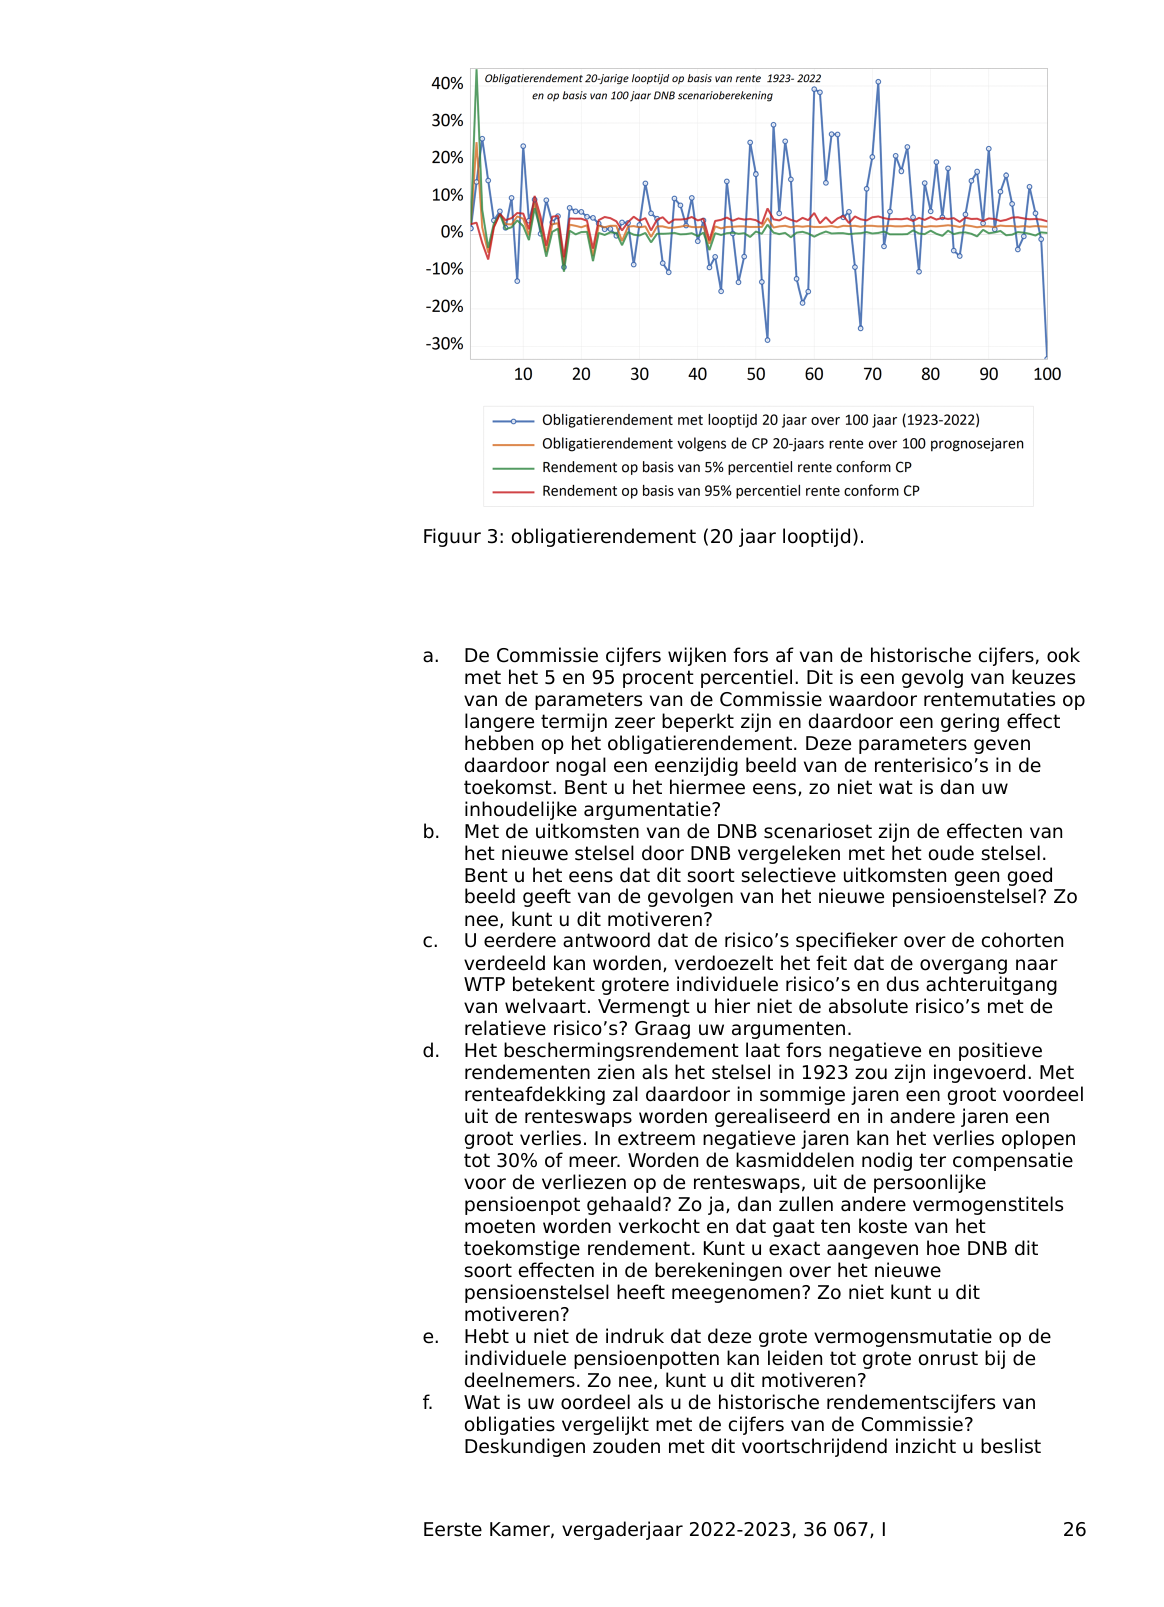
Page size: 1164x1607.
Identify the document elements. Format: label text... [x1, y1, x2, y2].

text a. De Commissie cijfers wijken fors af van de historische cijfers, ook met het 5 en 95 procent percentiel. Dit is een gevolg van keuzes van de parameters van de Commissie waardoor rentemutaties op langere termijn zeer beperkt zijn en daardoor een gering effect hebben op het obligatierendement. Deze parameters geven daardoor nogal een eenzijdig beeld van de renterisico’s in de toekomst. Bent u het hiermee eens, zo niet wat is dan uw inhoudelijke argumentatie? [422, 645, 1087, 821]
text e. Hebt u niet de indruk dat deze grote vermogensmutatie op de individuele pensioenpotten kan leiden tot grote onrust bij de deelnemers. Zo nee, kunt u dit motiveren? [422, 1326, 1087, 1392]
picture [422, 59, 1072, 514]
text d. Het beschermingsrendement laat fors negatieve en positieve rendementen zien als het stelsel in 1923 zou zijn ingevoerd. Met renteafdekking zal daardoor in sommige jaren een groot voordeel uit de renteswaps worden gerealiseerd en in andere jaren een groot verlies. In extreem negatieve jaren kan het verlies oplopen tot 30% of meer. Worden de kasmiddelen nodig ter compensatie voor de verliezen op de renteswaps, uit de persoonlijke pensioenpot gehaald? Zo ja, dan zullen andere vermogenstitels moeten worden verkocht en dat gaat ten koste van het toekomstige rendement. Kunt u exact aangeven hoe DNB dit soort effecten in de berekeningen over het nieuwe pensioenstelsel heeft meegenomen? Zo niet kunt u dit motiveren? [422, 1040, 1087, 1326]
text Figuur 3: obligatierendement (20 jaar looptijd). [422, 526, 1072, 547]
text b. Met de uitkomsten van de DNB scenarioset zijn de effecten van het nieuwe stelsel door DNB vergeleken met het oude stelsel. Bent u het eens dat dit soort selectieve uitkomsten geen goed beeld geeft van de gevolgen van het nieuwe pensioenstelsel? Zo nee, kunt u dit motiveren? [422, 821, 1087, 930]
text f. Wat is uw oordeel als u de historische rendementscijfers van obligaties vergelijkt met de cijfers van de Commissie? Deskundigen zouden met dit voortschrijdend inzicht u beslist [422, 1392, 1087, 1458]
text c. U eerdere antwoord dat de risico’s specifieker over de cohorten verdeeld kan worden, verdoezelt het feit dat de overgang naar WTP betekent grotere individuele risico’s en dus achteruitgang van welvaart. Vermengt u hier niet de absolute risico’s met de relatieve risico’s? Graag uw argumenten. [422, 930, 1087, 1040]
